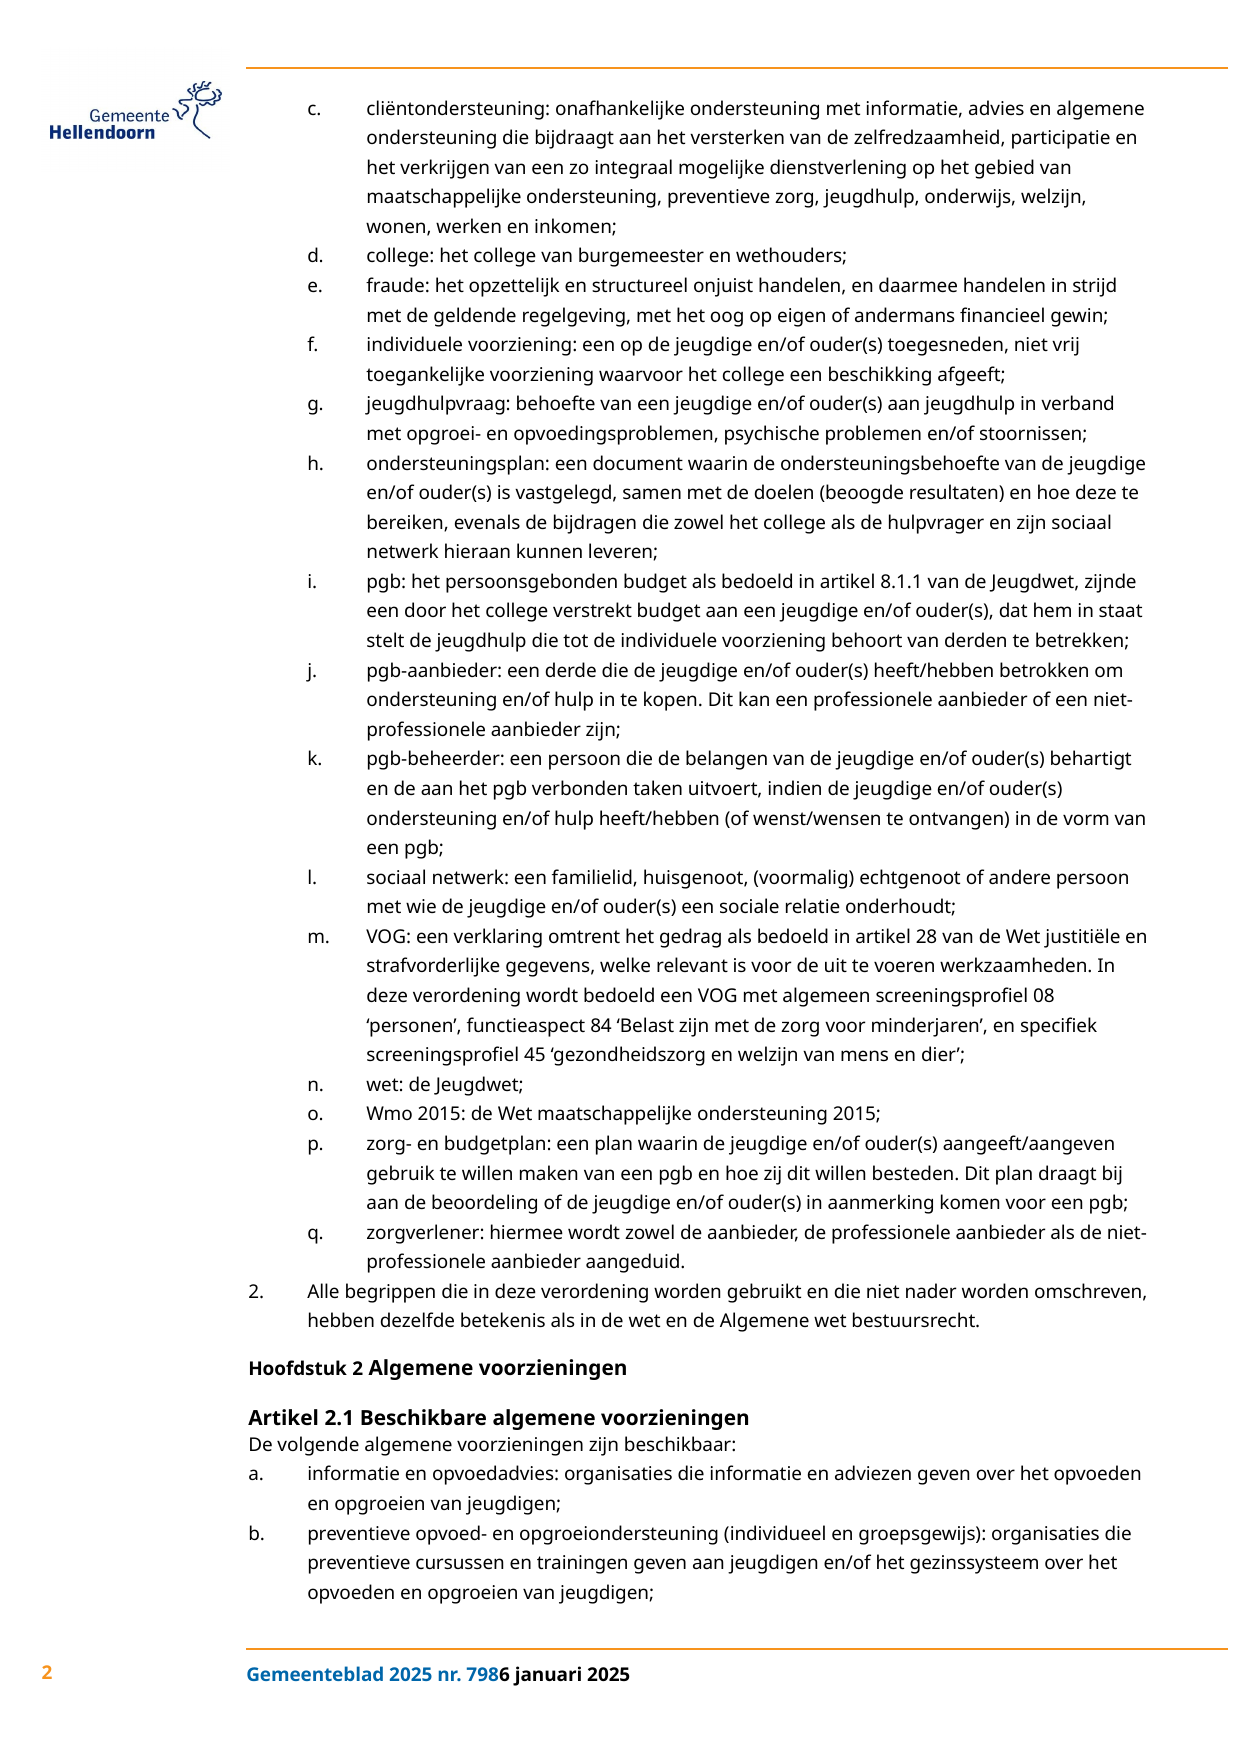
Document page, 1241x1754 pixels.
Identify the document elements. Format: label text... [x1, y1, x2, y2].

text Artikel 2.1 Beschikbare algemene voorzieningen [248, 1403, 1152, 1431]
list individuele voorziening: een op de jeugdige en/of ouder(s) toegesneden, niet vrij toegankelijke voorziening waarvoor het college een beschikking afgeeft; [307, 331, 1152, 387]
list Wmo 2015: de Wet maatschappelijke ondersteuning 2015; [307, 1101, 1152, 1126]
list pgb: het persoonsgebonden budget als bedoeld in artikel 8.1.1 van de Jeugdwet, zijnde een door het college verstrekt budget aan een jeugdige en/of ouder(s), dat hem in staat stelt de jeugdhulp die tot de individuele voorziening behoort van derden te betrekken; [307, 568, 1152, 653]
list informatie en opvoedadvies: organisaties die informatie en adviezen geven over het opvoeden en opgroeien van jeugdigen; [248, 1461, 1152, 1516]
list VOG: een verklaring omtrent het gedrag als bedoeld in artikel 28 van de Wet justitiële en strafvorderlijke gegevens, welke relevant is voor de uit te voeren werkzaamheden. In deze verordening wordt bedoeld een VOG met algemeen screeningsprofiel 08 ‘personen’, functieaspect 84 ‘Belast zijn met de zorg voor minderjaren’, en specifiek screeningsprofiel 45 ‘gezondheidszorg en welzijn van mens en dier’; [307, 923, 1152, 1067]
list jeugdhulpvraag: behoefte van een jeugdige en/of ouder(s) aan jeugdhulp in verband met opgroei- en opvoedingsproblemen, psychische problemen en/of stoornissen; [307, 391, 1152, 446]
list zorgverlener: hiermee wordt zowel de aanbieder, de professionele aanbieder als de niet-professionele aanbieder aangeduid. [307, 1219, 1152, 1274]
list pgb-aanbieder: een derde die de jeugdige en/of ouder(s) heeft/hebben betrokken om ondersteuning en/of hulp in te kopen. Dit kan een professionele aanbieder of een niet-professionele aanbieder zijn; [307, 657, 1152, 742]
list sociaal netwerk: een familielid, huisgenoot, (voormalig) echtgenoot of andere persoon met wie de jeugdige en/of ouder(s) een sociale relatie onderhoudt; [307, 864, 1152, 919]
list zorg- en budgetplan: een plan waarin de jeugdige en/of ouder(s) aangeeft/aangeven gebruik te willen maken van een pgb en hoe zij dit willen besteden. Dit plan draagt bij aan de beoordeling of de jeugdige en/of ouder(s) in aanmerking komen voor een pgb; [307, 1130, 1152, 1215]
list pgb-beheerder: een persoon die de belangen van de jeugdige en/of ouder(s) behartigt en de aan het pgb verbonden taken uitvoert, indien de jeugdige en/of ouder(s) ondersteuning en/of hulp heeft/hebben (of wenst/wensen te ontvangen) in de vorm van een pgb; [307, 746, 1152, 860]
list Alle begrippen die in deze verordening worden gebruikt en die niet nader worden omschreven, hebben dezelfde betekenis als in de wet en de Algemene wet bestuursrecht. [248, 1278, 1152, 1333]
list ondersteuningsplan: een document waarin de ondersteuningsbehoefte van de jeugdige en/of ouder(s) is vastgelegd, samen met de doelen (beoogde resultaten) en hoe deze te bereiken, evenals de bijdragen die zowel het college als de hulpvrager en zijn sociaal netwerk hieraan kunnen leveren; [307, 450, 1152, 564]
list wet: de Jeugdwet; [307, 1071, 1152, 1097]
list cliëntondersteuning: onafhankelijke ondersteuning met informatie, advies en algemene ondersteuning die bijdraagt aan het versterken van de zelfredzaamheid, participatie en het verkrijgen van een zo integraal mogelijke dienstverlening op het gebied van maatschappelijke ondersteuning, preventieve zorg, jeugdhulp, onderwijs, welzijn, wonen, werken en inkomen; [307, 95, 1152, 239]
list fraude: het opzettelijk en structureel onjuist handelen, en daarmee handelen in strijd met de geldende regelgeving, met het oog op eigen of andermans financieel gewin; [307, 272, 1152, 328]
list college: het college van burgemeester en wethouders; [307, 243, 1152, 268]
text Hoofdstuk 2 Algemene voorzieningen [248, 1353, 1152, 1382]
list preventieve opvoed- en opgroeiondersteuning (individueel en groepsgewijs): organisaties die preventieve cursussen en trainingen geven aan jeugdigen en/of het gezinssysteem over het opvoeden en opgroeien van jeugdigen; [248, 1520, 1152, 1605]
text De volgende algemene voorzieningen zijn beschikbaar: [248, 1431, 1152, 1457]
picture [41, 47, 231, 172]
